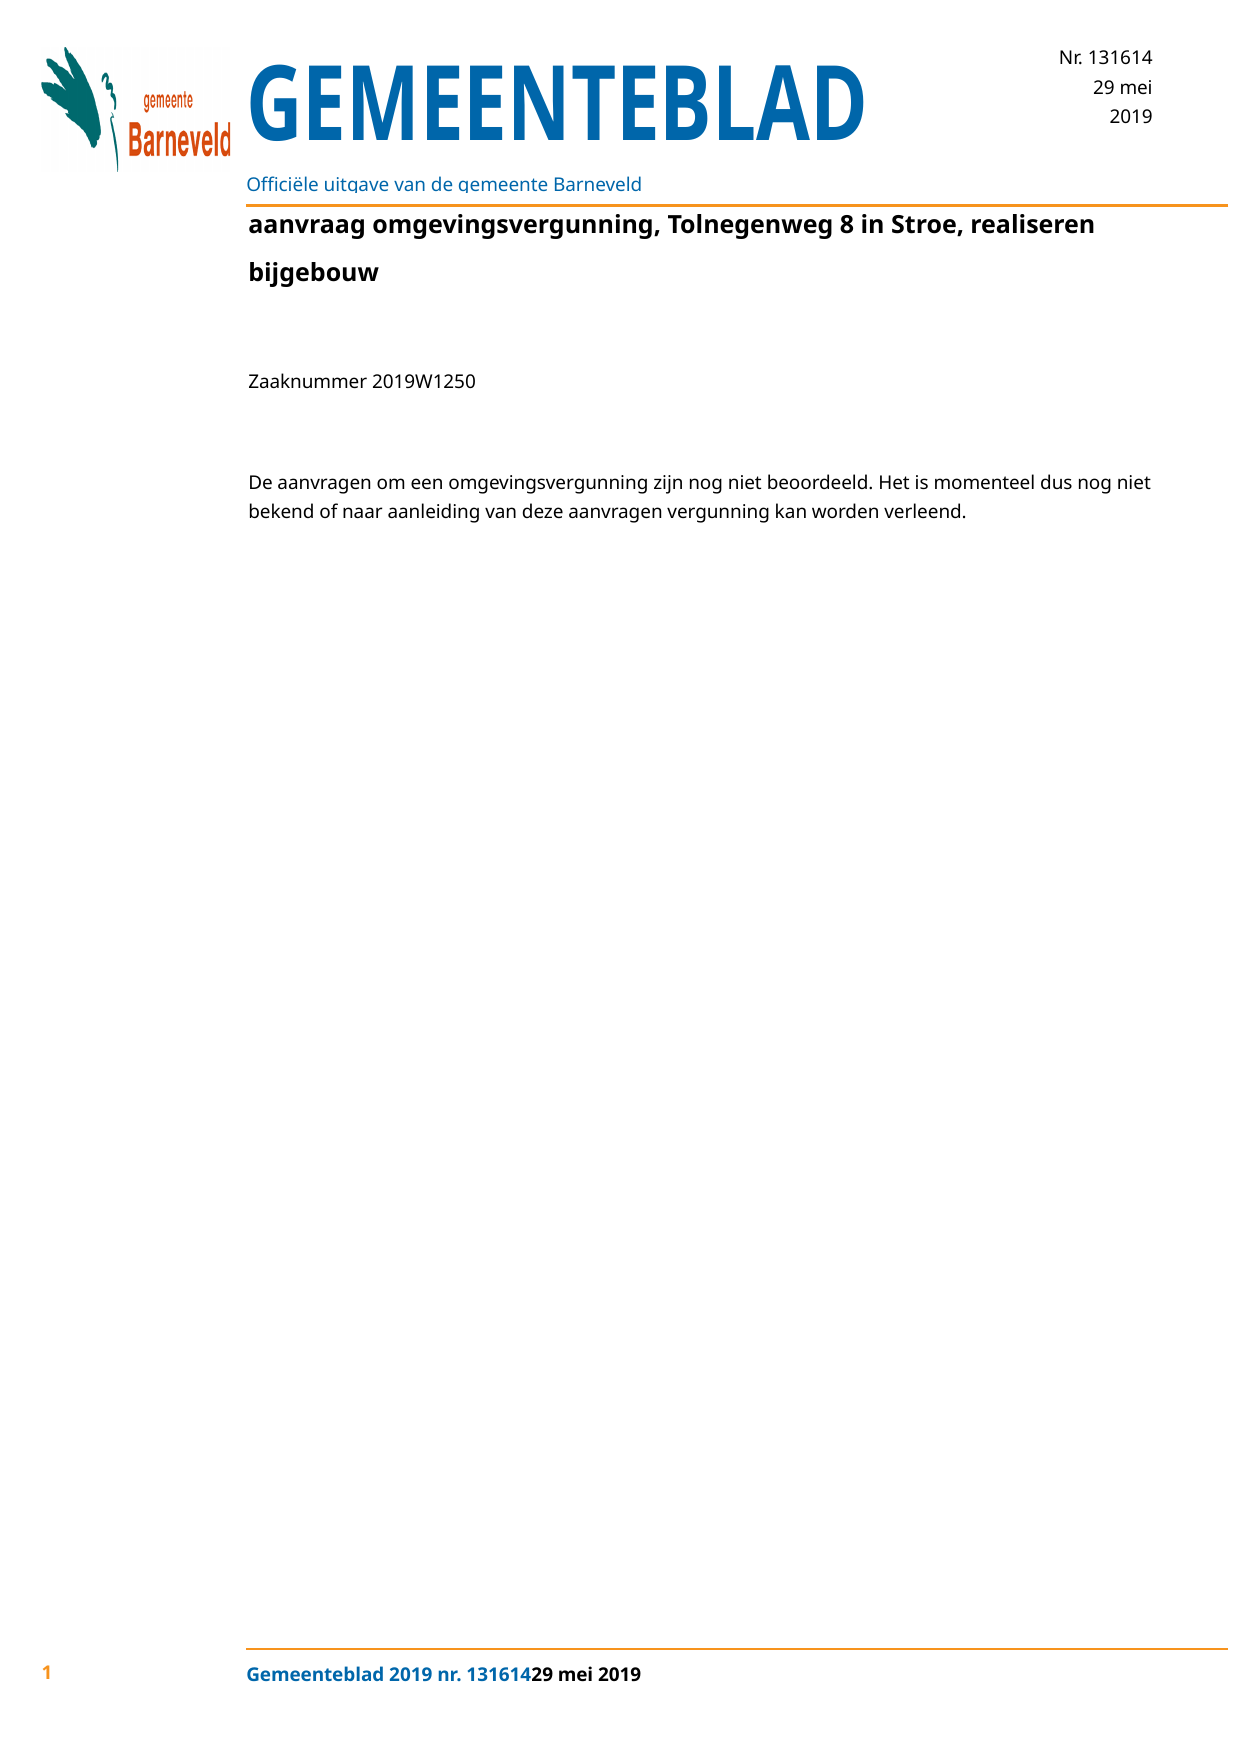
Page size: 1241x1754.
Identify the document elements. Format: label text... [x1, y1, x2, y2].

text De aanvragen om een omgevingsvergunning zijn nog niet beoordeeld. Het is momenteel dus nog niet bekend of naar aanleiding van deze aanvragen vergunning kan worden verleend. [248, 469, 1152, 524]
text Zaaknummer 2019W1250 [248, 368, 1152, 394]
picture [41, 47, 231, 172]
text aanvraag omgevingsvergunning, Tolnegenweg 8 in Stroe, realiseren bijgebouw [248, 207, 1152, 288]
